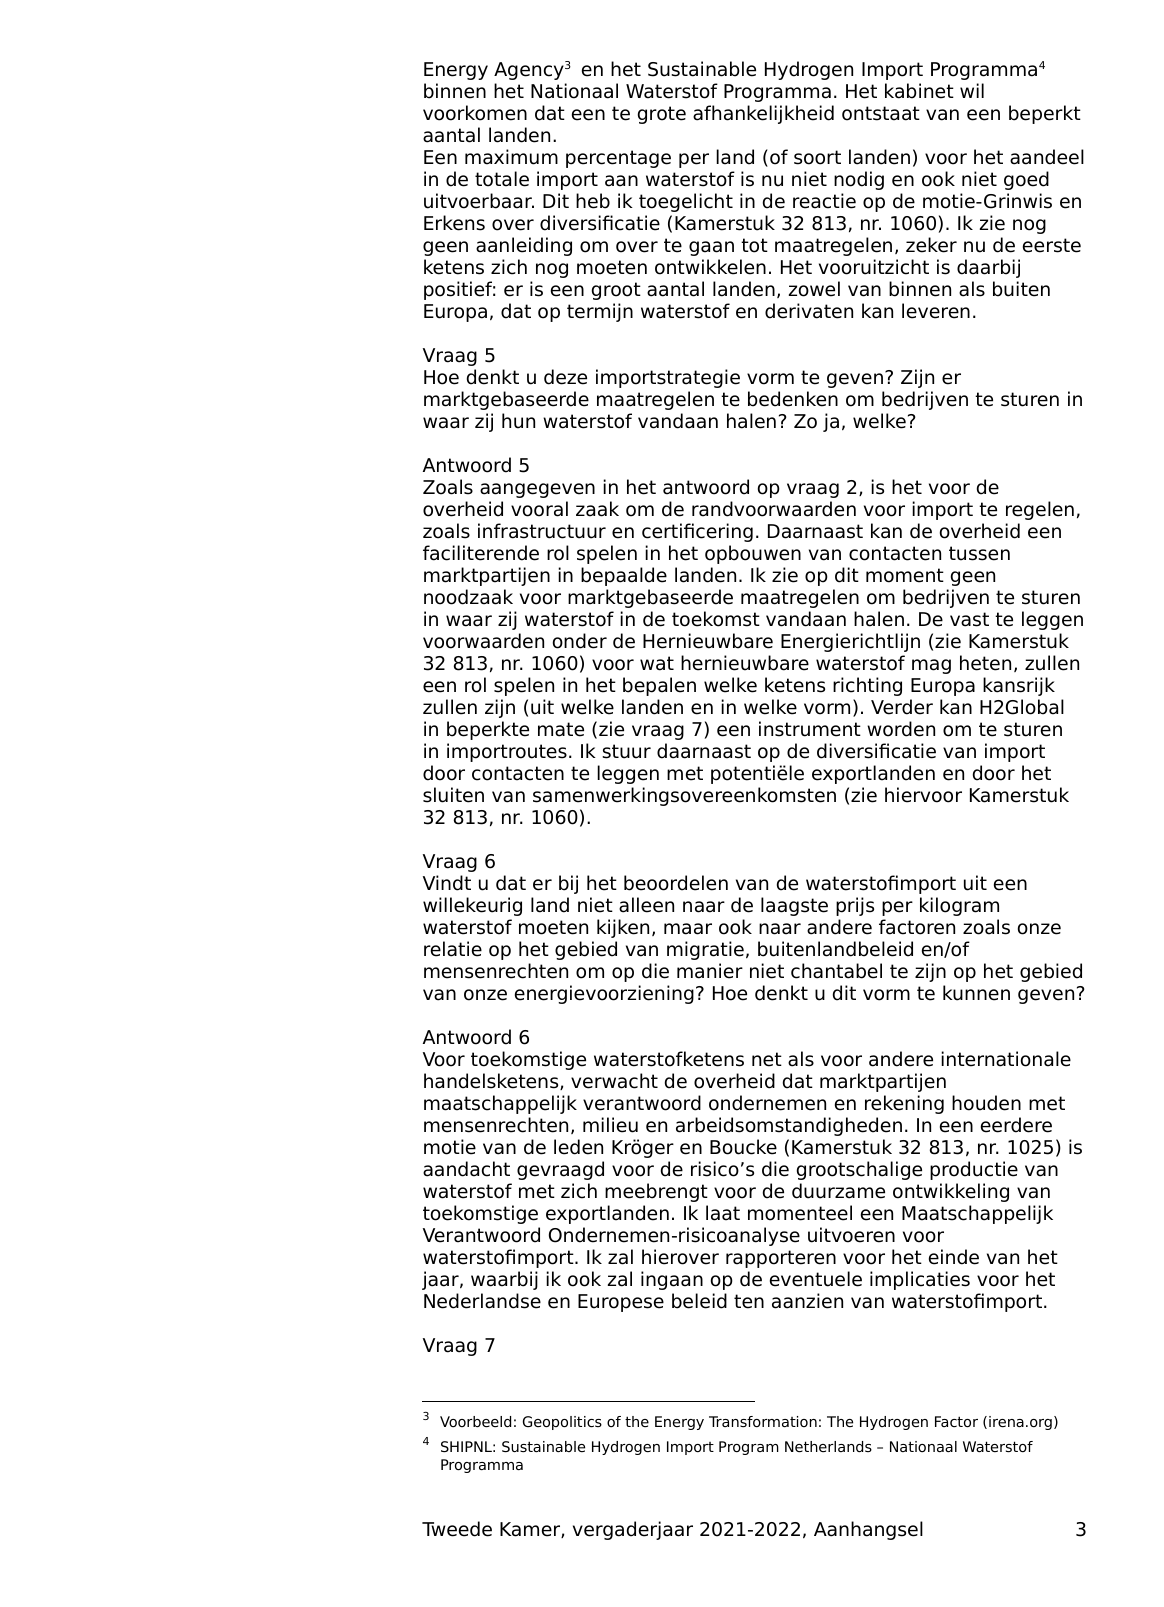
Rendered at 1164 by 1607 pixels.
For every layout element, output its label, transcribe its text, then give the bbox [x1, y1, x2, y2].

text Zoals aangegeven in het antwoord op vraag 2, is het voor de overheid vooral zaak om de randvoorwaarden voor import te regelen, zoals infrastructuur en certificering. Daarnaast kan de overheid een faciliterende rol spelen in het opbouwen van contacten tussen marktpartijen in bepaalde landen. Ik zie op dit moment geen noodzaak voor marktgebaseerde maatregelen om bedrijven te sturen in waar zij waterstof in de toekomst vandaan halen. De vast te leggen voorwaarden onder de Hernieuwbare Energierichtlijn (zie Kamerstuk 32 813, nr. 1060) voor wat hernieuwbare waterstof mag heten, zullen een rol spelen in het bepalen welke ketens richting Europa kansrijk zullen zijn (uit welke landen en in welke vorm). Verder kan H2Global in beperkte mate (zie vraag 7) een instrument worden om te sturen in importroutes. Ik stuur daarnaast op de diversificatie van import door contacten te leggen met potentiële exportlanden en door het sluiten van samenwerkingsovereenkomsten (zie hiervoor Kamerstuk 32 813, nr. 1060). [422, 477, 1087, 829]
text Een maximum percentage per land (of soort landen) voor het aandeel in de totale import aan waterstof is nu niet nodig en ook niet goed uitvoerbaar. Dit heb ik toegelicht in de reactie op de motie-Grinwis en Erkens over diversificatie (Kamerstuk 32 813, nr. 1060). Ik zie nog geen aanleiding om over te gaan tot maatregelen, zeker nu de eerste ketens zich nog moeten ontwikkelen. Het vooruitzicht is daarbij positief: er is een groot aantal landen, zowel van binnen als buiten Europa, dat op termijn waterstof en derivaten kan leveren. [422, 147, 1087, 323]
text Vraag 7 [422, 1335, 1087, 1357]
text Voorbeeld: Geopolitics of the Energy Transformation: The Hydrogen Factor (irena.org) [422, 1410, 1087, 1432]
text SHIPNL: Sustainable Hydrogen Import Program Netherlands – Nationaal Waterstof Programma [422, 1435, 1087, 1474]
text Hoe denkt u deze importstrategie vorm te geven? Zijn er marktgebaseerde maatregelen te bedenken om bedrijven te sturen in waar zij hun waterstof vandaan halen? Zo ja, welke? [422, 367, 1087, 433]
text Vindt u dat er bij het beoordelen van de waterstofimport uit een willekeurig land niet alleen naar de laagste prijs per kilogram waterstof moeten kijken, maar ook naar andere factoren zoals onze relatie op het gebied van migratie, buitenlandbeleid en/of mensenrechten om op die manier niet chantabel te zijn op het gebied van onze energievoorziening? Hoe denkt u dit vorm te kunnen geven? [422, 873, 1087, 1005]
text Voor toekomstige waterstofketens net als voor andere internationale handelsketens, verwacht de overheid dat marktpartijen maatschappelijk verantwoord ondernemen en rekening houden met mensenrechten, milieu en arbeidsomstandigheden. In een eerdere motie van de leden Kröger en Boucke (Kamerstuk 32 813, nr. 1025) is aandacht gevraagd voor de risico’s die grootschalige productie van waterstof met zich meebrengt voor de duurzame ontwikkeling van toekomstige exportlanden. Ik laat momenteel een Maatschappelijk Verantwoord Ondernemen-risicoanalyse uitvoeren voor waterstofimport. Ik zal hierover rapporteren voor het einde van het jaar, waarbij ik ook zal ingaan op de eventuele implicaties voor het Nederlandse en Europese beleid ten aanzien van waterstofimport. [422, 1049, 1087, 1313]
text Antwoord 6 [422, 1027, 1087, 1049]
text Antwoord 5 [422, 455, 1087, 477]
text Vraag 6 [422, 851, 1087, 873]
text Energy Agency en het Sustainable Hydrogen Import Programma binnen het Nationaal Waterstof Programma. Het kabinet wil voorkomen dat een te grote afhankelijkheid ontstaat van een beperkt aantal landen. [422, 59, 1087, 147]
text Vraag 5 [422, 345, 1087, 367]
